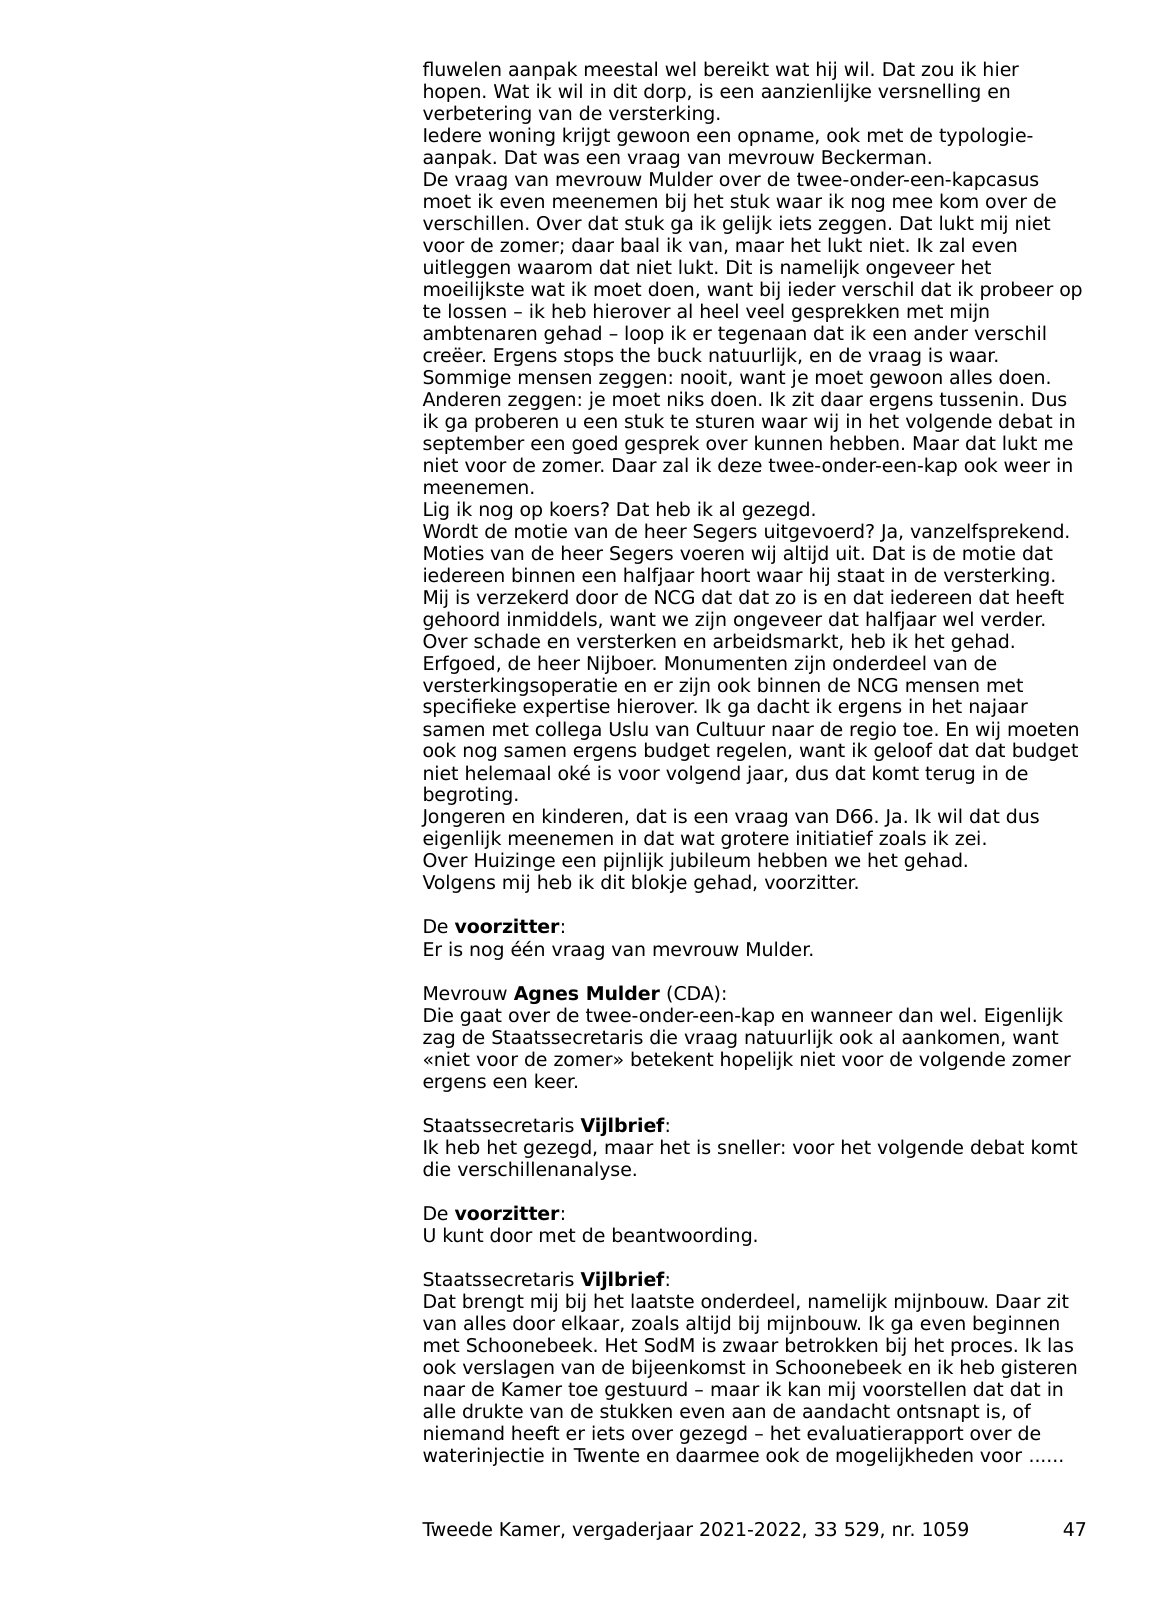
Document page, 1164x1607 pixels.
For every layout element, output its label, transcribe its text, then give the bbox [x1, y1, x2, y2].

text Over Huizinge een pijnlijk jubileum hebben we het gehad. [422, 850, 1087, 872]
text Mevrouw Agnes Mulder (CDA): [422, 983, 1087, 1004]
text Dat brengt mij bij het laatste onderdeel, namelijk mijnbouw. Daar zit van alles door elkaar, zoals altijd bij mijnbouw. Ik ga even beginnen met Schoonebeek. Het SodM is zwaar betrokken bij het proces. Ik las ook verslagen van de bijeenkomst in Schoonebeek en ik heb gisteren naar de Kamer toe gestuurd – maar ik kan mij voorstellen dat dat in alle drukte van de stukken even aan de aandacht ontsnapt is, of niemand heeft er iets over gezegd – het evaluatierapport over de waterinjectie in Twente en daarmee ook de mogelijkheden voor ...... [422, 1291, 1087, 1467]
text De voorzitter: [422, 1203, 1087, 1225]
text Volgens mij heb ik dit blokje gehad, voorzitter. [422, 872, 1087, 894]
text Erfgoed, de heer Nijboer. Monumenten zijn onderdeel van de versterkingsoperatie en er zijn ook binnen de NCG mensen met specifieke expertise hierover. Ik ga dacht ik ergens in het najaar samen met collega Uslu van Cultuur naar de regio toe. En wij moeten ook nog samen ergens budget regelen, want ik geloof dat dat budget niet helemaal oké is voor volgend jaar, dus dat komt terug in de begroting. [422, 652, 1087, 806]
text Jongeren en kinderen, dat is een vraag van D66. Ja. Ik wil dat dus eigenlijk meenemen in dat wat grotere initiatief zoals ik zei. [422, 806, 1087, 850]
text fluwelen aanpak meestal wel bereikt wat hij wil. Dat zou ik hier hopen. Wat ik wil in dit dorp, is een aanzienlijke versnelling en verbetering van de versterking. [422, 59, 1087, 125]
text Die gaat over de twee-onder-een-kap en wanneer dan wel. Eigenlijk zag de Staatssecretaris die vraag natuurlijk ook al aankomen, want «niet voor de zomer» betekent hopelijk niet voor de volgende zomer ergens een keer. [422, 1004, 1087, 1092]
text De vraag van mevrouw Mulder over de twee-onder-een-kapcasus moet ik even meenemen bij het stuk waar ik nog mee kom over de verschillen. Over dat stuk ga ik gelijk iets zeggen. Dat lukt mij niet voor de zomer; daar baal ik van, maar het lukt niet. Ik zal even uitleggen waarom dat niet lukt. Dit is namelijk ongeveer het moeilijkste wat ik moet doen, want bij ieder verschil dat ik probeer op te lossen – ik heb hierover al heel veel gesprekken met mijn ambtenaren gehad – loop ik er tegenaan dat ik een ander verschil creëer. Ergens stops the buck natuurlijk, en de vraag is waar. Sommige mensen zeggen: nooit, want je moet gewoon alles doen. Anderen zeggen: je moet niks doen. Ik zit daar ergens tussenin. Dus ik ga proberen u een stuk te sturen waar wij in het volgende debat in september een goed gesprek over kunnen hebben. Maar dat lukt me niet voor de zomer. Daar zal ik deze twee-onder-een-kap ook weer in meenemen. [422, 169, 1087, 499]
text U kunt door met de beantwoording. [422, 1225, 1087, 1247]
text Staatssecretaris Vijlbrief: [422, 1269, 1087, 1291]
text Iedere woning krijgt gewoon een opname, ook met de typologie-aanpak. Dat was een vraag van mevrouw Beckerman. [422, 125, 1087, 169]
text Wordt de motie van de heer Segers uitgevoerd? Ja, vanzelfsprekend. Moties van de heer Segers voeren wij altijd uit. Dat is de motie dat iedereen binnen een halfjaar hoort waar hij staat in de versterking. Mij is verzekerd door de NCG dat dat zo is en dat iedereen dat heeft gehoord inmiddels, want we zijn ongeveer dat halfjaar wel verder. [422, 521, 1087, 631]
text Over schade en versterken en arbeidsmarkt, heb ik het gehad. [422, 631, 1087, 652]
text Er is nog één vraag van mevrouw Mulder. [422, 938, 1087, 960]
text Staatssecretaris Vijlbrief: [422, 1115, 1087, 1137]
text De voorzitter: [422, 916, 1087, 938]
text Lig ik nog op koers? Dat heb ik al gezegd. [422, 499, 1087, 521]
text Ik heb het gezegd, maar het is sneller: voor het volgende debat komt die verschillenanalyse. [422, 1137, 1087, 1181]
